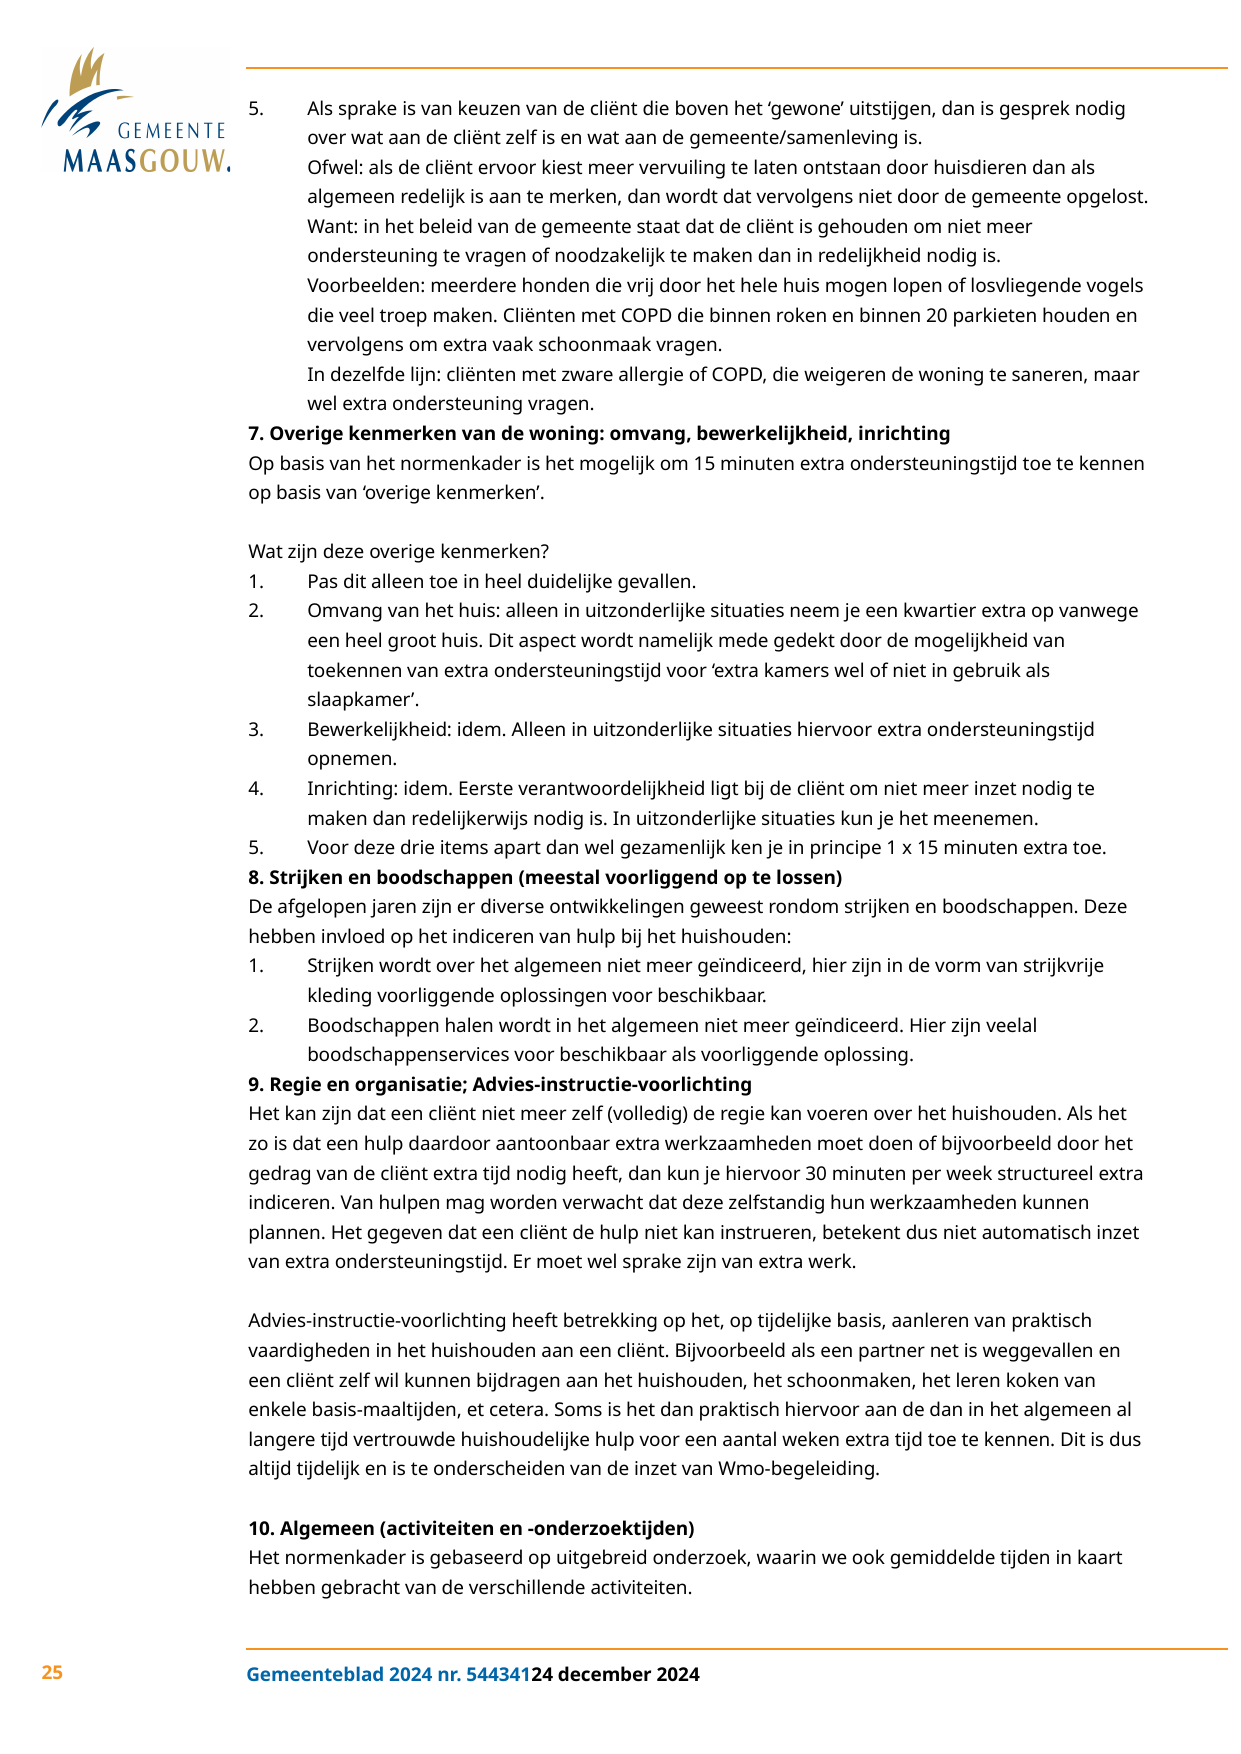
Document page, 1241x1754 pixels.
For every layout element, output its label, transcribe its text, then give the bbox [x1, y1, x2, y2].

list In dezelfde lijn: cliënten met zware allergie of COPD, die weigeren de woning te saneren, maar wel extra ondersteuning vragen. [248, 361, 1152, 416]
picture [41, 47, 231, 172]
list Voorbeelden: meerdere honden die vrij door het hele huis mogen lopen of losvliegende vogels die veel troep maken. Cliënten met COPD die binnen roken en binnen 20 parkieten houden en vervolgens om extra vaak schoonmaak vragen. [248, 272, 1152, 357]
list Inrichting: idem. Eerste verantwoordelijkheid ligt bij de cliënt om niet meer inzet nodig te maken dan redelijkerwijs nodig is. In uitzonderlijke situaties kun je het meenemen. [248, 775, 1152, 831]
text Op basis van het normenkader is het mogelijk om 15 minuten extra ondersteuningstijd toe te kennen op basis van ‘overige kenmerken’. [248, 450, 1152, 505]
text Advies-instructie-voorlichting heeft betrekking op het, op tijdelijke basis, aanleren van praktisch vaardigheden in het huishouden aan een cliënt. Bijvoorbeeld als een partner net is weggevallen en een cliënt zelf wil kunnen bijdragen aan het huishouden, het schoonmaken, het leren koken van enkele basis-maaltijden, et cetera. Soms is het dan praktisch hiervoor aan de dan in het algemeen al langere tijd vertrouwde huishoudelijke hulp voor een aantal weken extra tijd toe te kennen. Dit is dus altijd tijdelijk en is te onderscheiden van de inzet van Wmo-begeleiding. [248, 1308, 1152, 1481]
text 8. Strijken en boodschappen (meestal voorliggend op te lossen) [248, 864, 1152, 890]
list Omvang van het huis: alleen in uitzonderlijke situaties neem je een kwartier extra op vanwege een heel groot huis. Dit aspect wordt namelijk mede gedekt door de mogelijkheid van toekennen van extra ondersteuningstijd voor ‘extra kamers wel of niet in gebruik als slaapkamer’. [248, 598, 1152, 712]
text 7. Overige kenmerken van de woning: omvang, bewerkelijkheid, inrichting [248, 420, 1152, 446]
text Wat zijn deze overige kenmerken? [248, 538, 1152, 564]
list Boodschappen halen wordt in het algemeen niet meer geïndiceerd. Hier zijn veelal boodschappenservices voor beschikbaar als voorliggende oplossing. [248, 1012, 1152, 1067]
list Pas dit alleen toe in heel duidelijke gevallen. [248, 568, 1152, 594]
list Bewerkelijkheid: idem. Alleen in uitzonderlijke situaties hiervoor extra ondersteuningstijd opnemen. [248, 716, 1152, 771]
list Want: in het beleid van de gemeente staat dat de cliënt is gehouden om niet meer ondersteuning te vragen of noodzakelijk te maken dan in redelijkheid nodig is. [248, 213, 1152, 268]
list Als sprake is van keuzen van de cliënt die boven het ‘gewone’ uitstijgen, dan is gesprek nodig over wat aan de cliënt zelf is en wat aan de gemeente/samenleving is. [248, 95, 1152, 150]
list Ofwel: als de cliënt ervoor kiest meer vervuiling te laten ontstaan door huisdieren dan als algemeen redelijk is aan te merken, dan wordt dat vervolgens niet door de gemeente opgelost. [248, 154, 1152, 209]
text Het kan zijn dat een cliënt niet meer zelf (volledig) de regie kan voeren over het huishouden. Als het zo is dat een hulp daardoor aantoonbaar extra werkzaamheden moet doen of bijvoorbeeld door het gedrag van de cliënt extra tijd nodig heeft, dan kun je hiervoor 30 minuten per week structureel extra indiceren. Van hulpen mag worden verwacht dat deze zelfstandig hun werkzaamheden kunnen plannen. Het gegeven dat een cliënt de hulp niet kan instrueren, betekent dus niet automatisch inzet van extra ondersteuningstijd. Er moet wel sprake zijn van extra werk. [248, 1101, 1152, 1274]
text De afgelopen jaren zijn er diverse ontwikkelingen geweest rondom strijken en boodschappen. Deze hebben invloed op het indiceren van hulp bij het huishouden: [248, 893, 1152, 949]
list Voor deze drie items apart dan wel gezamenlijk ken je in principe 1 x 15 minuten extra toe. [248, 834, 1152, 860]
list Strijken wordt over het algemeen niet meer geïndiceerd, hier zijn in de vorm van strijkvrije kleding voorliggende oplossingen voor beschikbaar. [248, 953, 1152, 1008]
text 9. Regie en organisatie; Advies-instructie-voorlichting [248, 1071, 1152, 1097]
text Het normenkader is gebaseerd op uitgebreid onderzoek, waarin we ook gemiddelde tijden in kaart hebben gebracht van de verschillende activiteiten. [248, 1544, 1152, 1600]
text 10. Algemeen (activiteiten en -onderzoektijden) [248, 1515, 1152, 1541]
